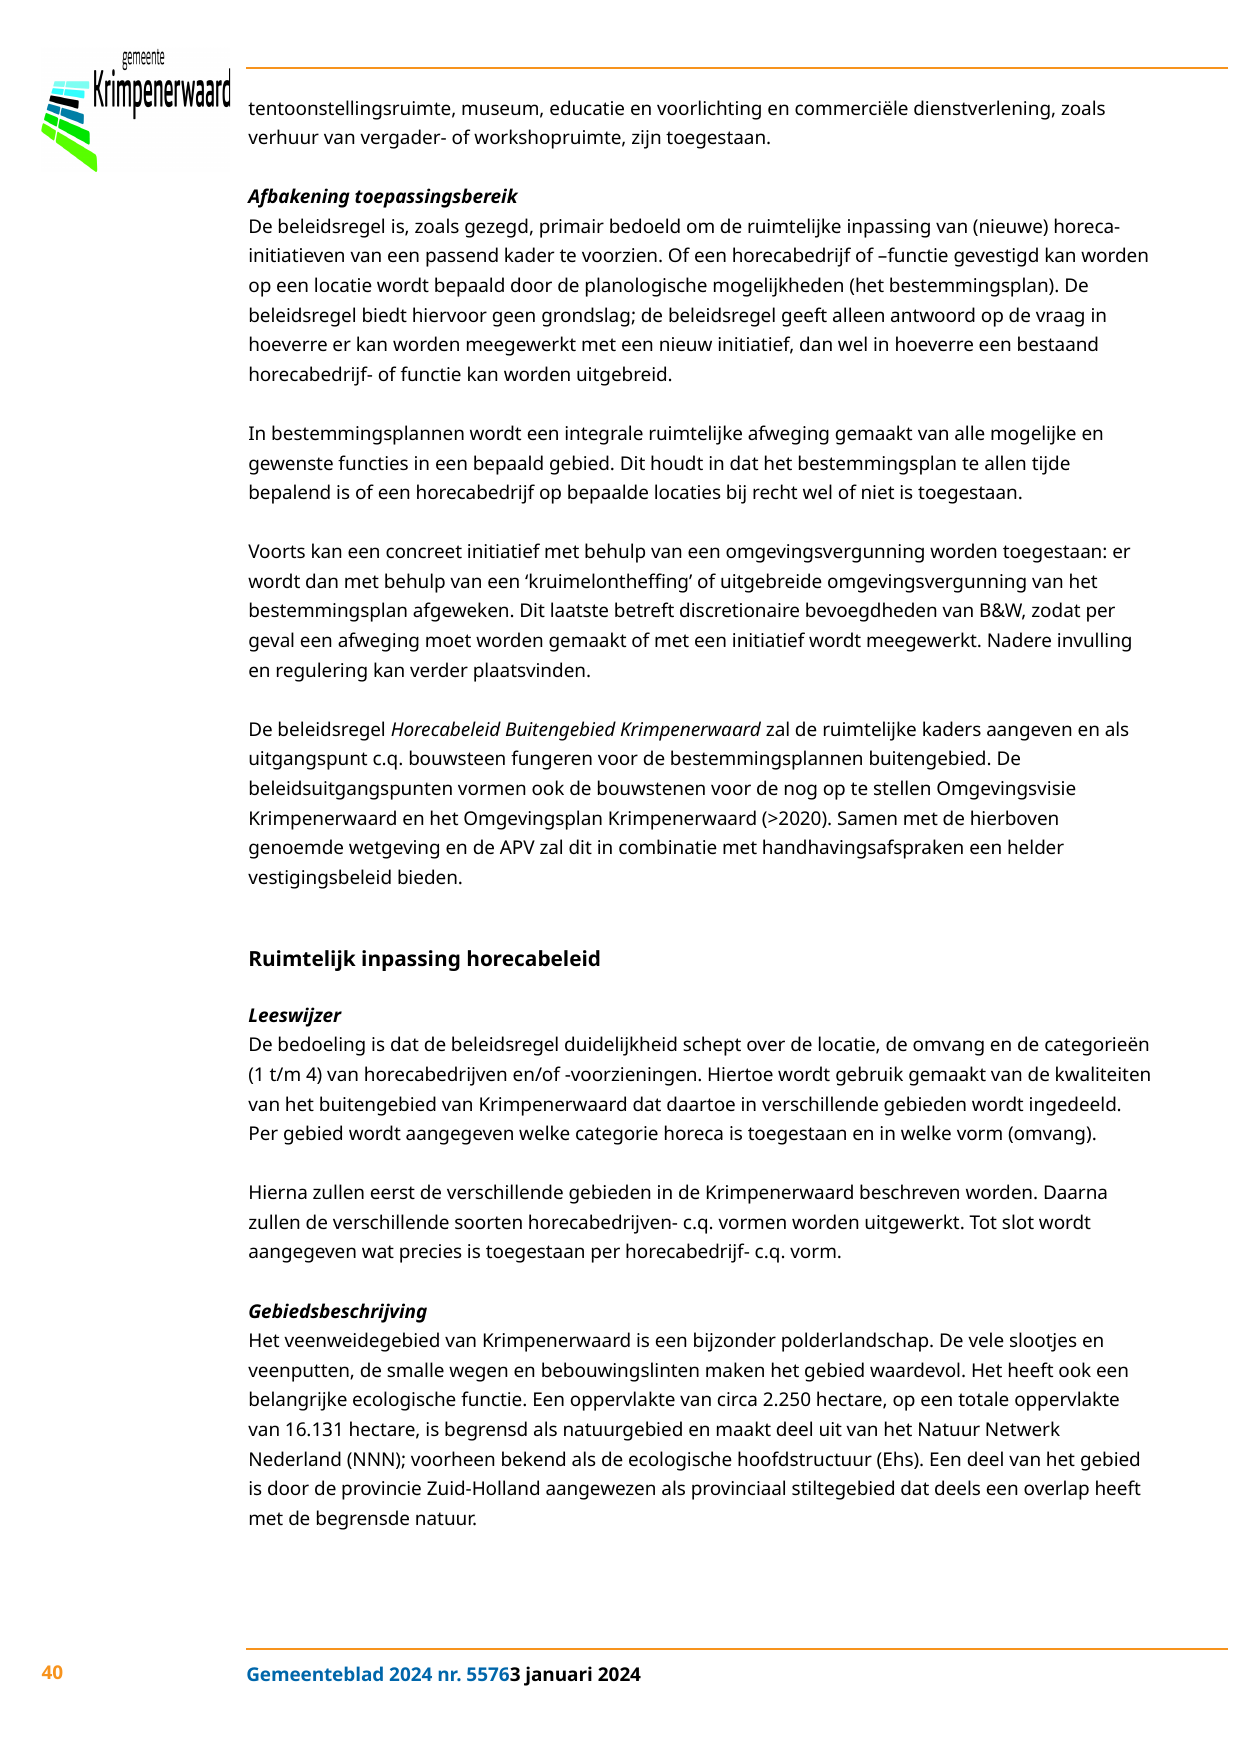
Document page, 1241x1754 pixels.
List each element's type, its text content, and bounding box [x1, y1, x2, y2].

text Voorts kan een concreet initiatief met behulp van een omgevingsvergunning worden toegestaan: er wordt dan met behulp van een ‘kruimelontheffing’ of uitgebreide omgevingsvergunning van het bestemmingsplan afgeweken. Dit laatste betreft discretionaire bevoegdheden van B&W, zodat per geval een afweging moet worden gemaakt of met een initiatief wordt meegewerkt. Nadere invulling en regulering kan verder plaatsvinden. [248, 538, 1152, 683]
text Hierna zullen eerst de verschillende gebieden in de Krimpenerwaard beschreven worden. Daarna zullen de verschillende soorten horecabedrijven- c.q. vormen worden uitgewerkt. Tot slot wordt aangegeven wat precies is toegestaan per horecabedrijf- c.q. vorm. [248, 1179, 1152, 1264]
text Ruimtelijk inpassing horecabeleid [248, 944, 1152, 972]
text tentoonstellingsruimte, museum, educatie en voorlichting en commerciële dienstverlening, zoals verhuur van vergader- of workshopruimte, zijn toegestaan. [248, 95, 1152, 150]
text De bedoeling is dat de beleidsregel duidelijkheid schept over de locatie, de omvang en de categorieën (1 t/m 4) van horecabedrijven en/of -voorzieningen. Hiertoe wordt gebruik gemaakt van de kwaliteiten van het buitengebied van Krimpenerwaard dat daartoe in verschillende gebieden wordt ingedeeld. Per gebied wordt aangegeven welke categorie horeca is toegestaan en in welke vorm (omvang). [248, 1032, 1152, 1146]
text Afbakening toepassingsbereik [248, 183, 1152, 209]
text Leeswijzer [248, 1002, 1152, 1028]
text In bestemmingsplannen wordt een integrale ruimtelijke afweging gemaakt van alle mogelijke en gewenste functies in een bepaald gebied. Dit houdt in dat het bestemmingsplan te allen tijde bepalend is of een horecabedrijf op bepaalde locaties bij recht wel of niet is toegestaan. [248, 420, 1152, 505]
picture [41, 47, 231, 172]
text Gebiedsbeschrijving [248, 1298, 1152, 1323]
text Het veenweidegebied van Krimpenerwaard is een bijzonder polderlandschap. De vele slootjes en veenputten, de smalle wegen en bebouwingslinten maken het gebied waardevol. Het heeft ook een belangrijke ecologische functie. Een oppervlakte van circa 2.250 hectare, op een totale oppervlakte van 16.131 hectare, is begrensd als natuurgebied en maakt deel uit van het Natuur Netwerk Nederland (NNN); voorheen bekend als de ecologische hoofdstructuur (Ehs). Een deel van het gebied is door de provincie Zuid-Holland aangewezen als provinciaal stiltegebied dat deels een overlap heeft met de begrensde natuur. [248, 1327, 1152, 1531]
text De beleidsregel Horecabeleid Buitengebied Krimpenerwaard zal de ruimtelijke kaders aangeven en als uitgangspunt c.q. bouwsteen fungeren voor de bestemmingsplannen buitengebied. De beleidsuitgangspunten vormen ook de bouwstenen voor de nog op te stellen Omgevingsvisie Krimpenerwaard en het Omgevingsplan Krimpenerwaard (>2020). Samen met de hierboven genoemde wetgeving en de APV zal dit in combinatie met handhavingsafspraken een helder vestigingsbeleid bieden. [248, 716, 1152, 890]
text De beleidsregel is, zoals gezegd, primair bedoeld om de ruimtelijke inpassing van (nieuwe) horeca-initiatieven van een passend kader te voorzien. Of een horecabedrijf of –functie gevestigd kan worden op een locatie wordt bepaald door de planologische mogelijkheden (het bestemmingsplan). De beleidsregel biedt hiervoor geen grondslag; de beleidsregel geeft alleen antwoord op de vraag in hoeverre er kan worden meegewerkt met een nieuw initiatief, dan wel in hoeverre een bestaand horecabedrijf- of functie kan worden uitgebreid. [248, 213, 1152, 387]
